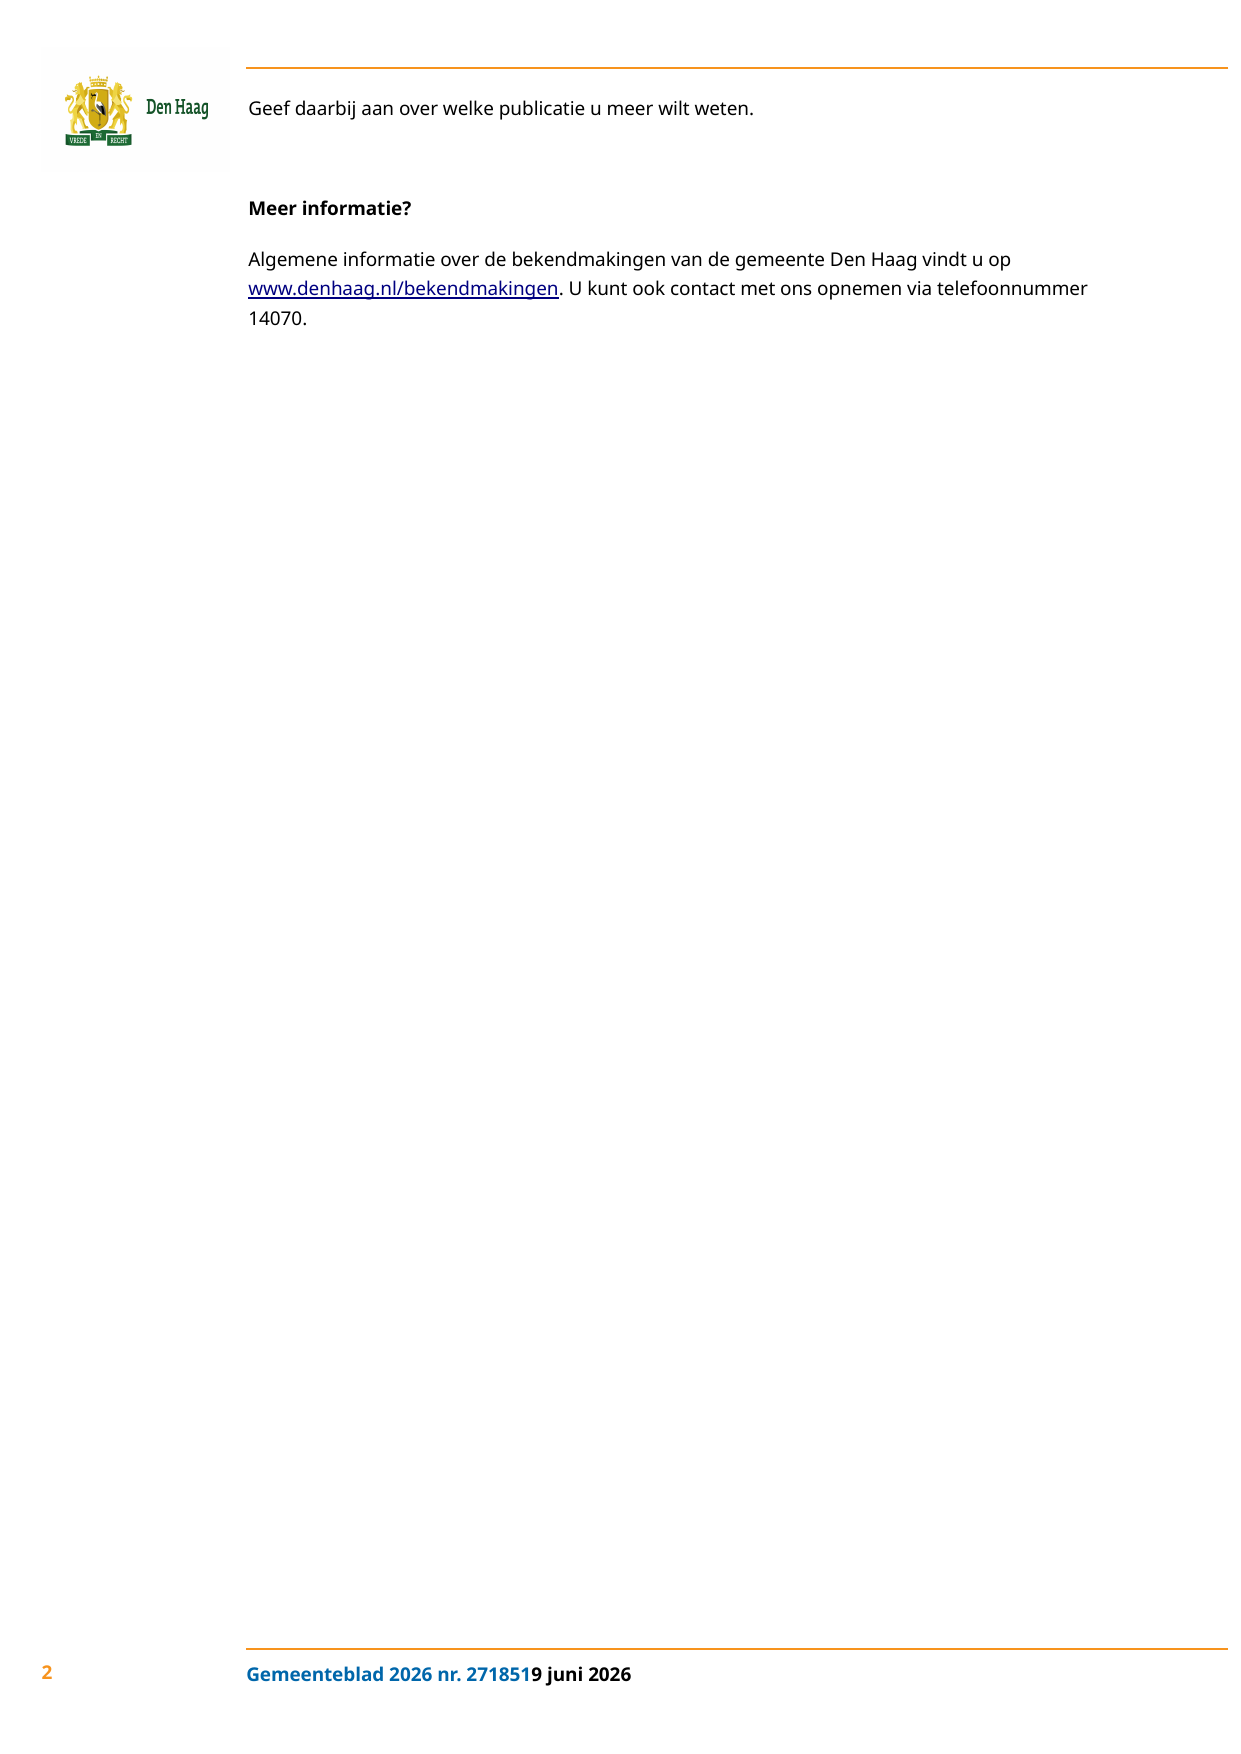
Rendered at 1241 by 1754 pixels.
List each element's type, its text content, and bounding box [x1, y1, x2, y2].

text Algemene informatie over de bekendmakingen van de gemeente Den Haag vindt u op www.denhaag.nl/bekendmakingen. U kunt ook contact met ons opnemen via telefoonnummer 14070. [248, 246, 1152, 331]
text Geef daarbij aan over welke publicatie u meer wilt weten. [248, 95, 1152, 121]
picture [41, 47, 231, 172]
text Meer informatie? [248, 196, 1152, 221]
